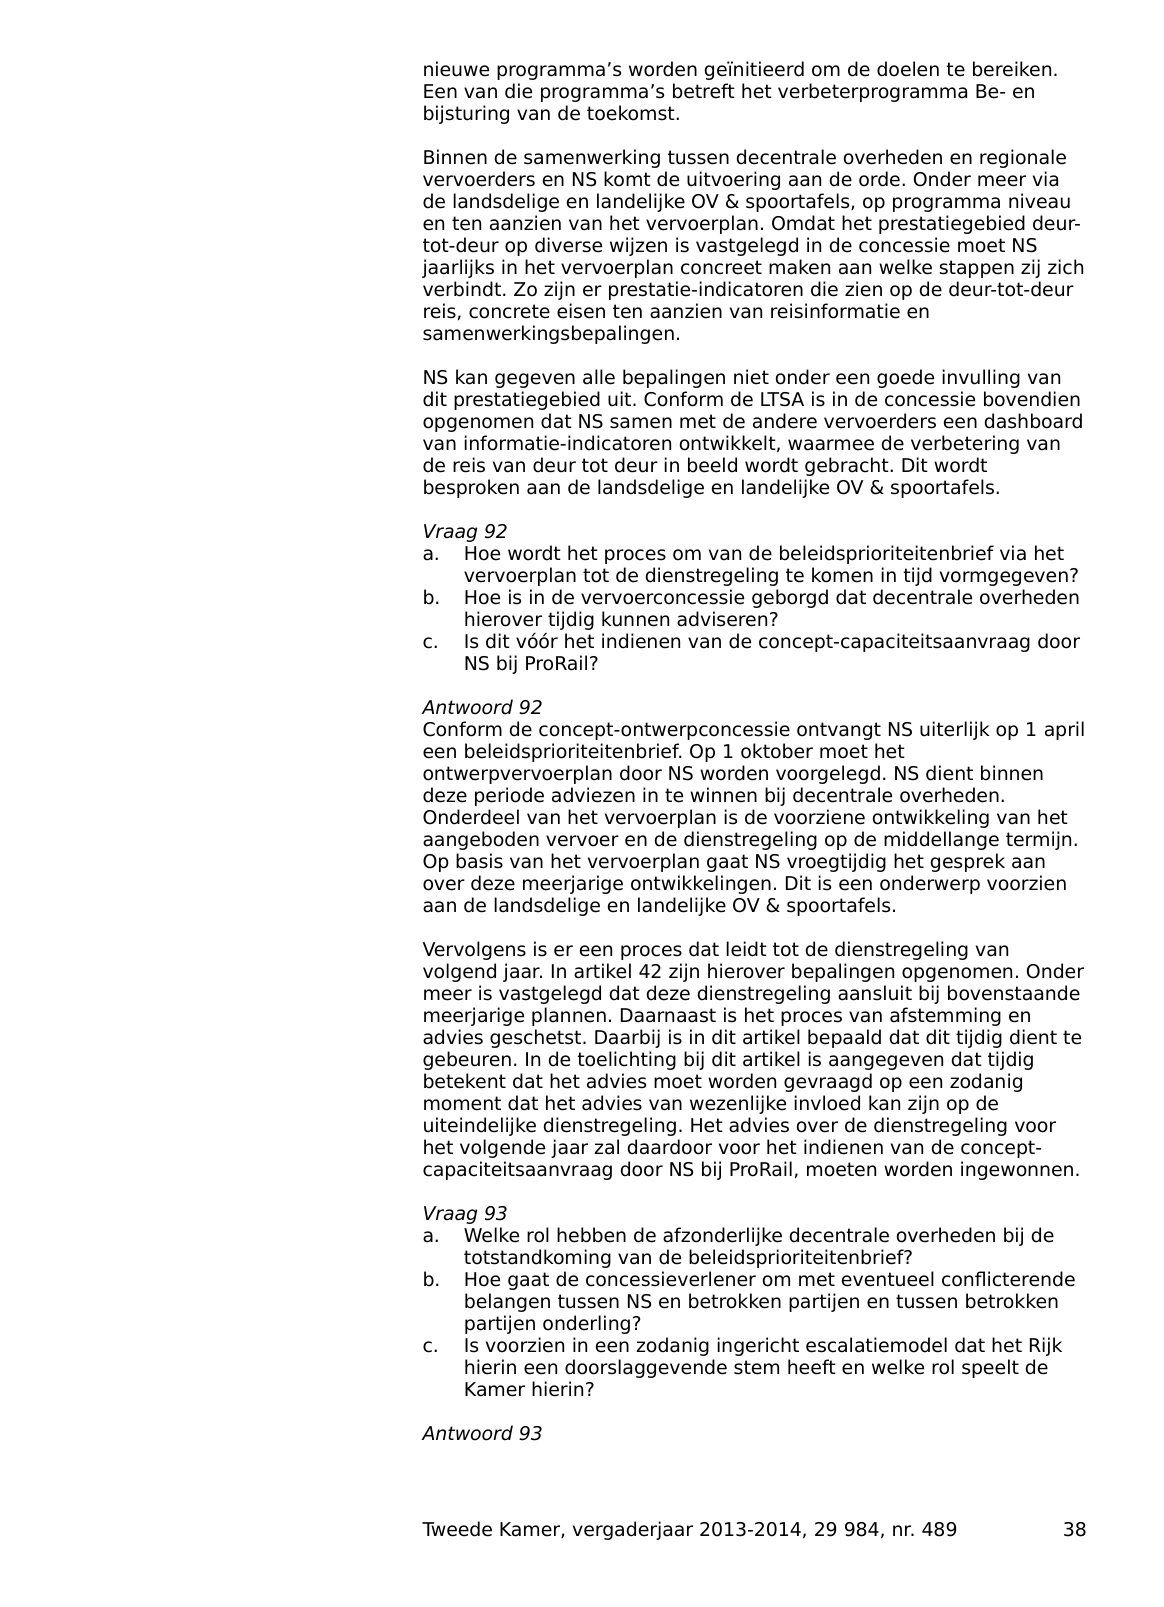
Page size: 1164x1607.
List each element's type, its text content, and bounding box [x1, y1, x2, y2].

text a. Hoe wordt het proces om van de beleidsprioriteitenbrief via het vervoerplan tot de dienstregeling te komen in tijd vormgegeven? [422, 543, 1087, 587]
text Antwoord 93 [422, 1423, 1087, 1445]
text Vraag 93 [422, 1203, 1087, 1225]
text b. Hoe gaat de concessieverlener om met eventueel conflicterende belangen tussen NS en betrokken partijen en tussen betrokken partijen onderling? [422, 1269, 1087, 1335]
text Conform de concept-ontwerpconcessie ontvangt NS uiterlijk op 1 april een beleidsprioriteitenbrief. Op 1 oktober moet het ontwerpvervoerplan door NS worden voorgelegd. NS dient binnen deze periode adviezen in te winnen bij decentrale overheden. Onderdeel van het vervoerplan is de voorziene ontwikkeling van het aangeboden vervoer en de dienstregeling op de middellange termijn. Op basis van het vervoerplan gaat NS vroegtijdig het gesprek aan over deze meerjarige ontwikkelingen. Dit is een onderwerp voorzien aan de landsdelige en landelijke OV & spoortafels. [422, 719, 1087, 917]
text nieuwe programma’s worden geïnitieerd om de doelen te bereiken. Een van die programma’s betreft het verbeterprogramma Be- en bijsturing van de toekomst. [422, 59, 1087, 125]
text a. Welke rol hebben de afzonderlijke decentrale overheden bij de totstandkoming van de beleidsprioriteitenbrief? [422, 1225, 1087, 1269]
text Vraag 92 [422, 521, 1087, 543]
text c. Is voorzien in een zodanig ingericht escalatiemodel dat het Rijk hierin een doorslaggevende stem heeft en welke rol speelt de Kamer hierin? [422, 1335, 1087, 1401]
text b. Hoe is in de vervoerconcessie geborgd dat decentrale overheden hierover tijdig kunnen adviseren? [422, 587, 1087, 631]
text Antwoord 92 [422, 697, 1087, 719]
text c. Is dit vóór het indienen van de concept-capaciteitsaanvraag door NS bij ProRail? [422, 631, 1087, 675]
text NS kan gegeven alle bepalingen niet onder een goede invulling van dit prestatiegebied uit. Conform de LTSA is in de concessie bovendien opgenomen dat NS samen met de andere vervoerders een dashboard van informatie-indicatoren ontwikkelt, waarmee de verbetering van de reis van deur tot deur in beeld wordt gebracht. Dit wordt besproken aan de landsdelige en landelijke OV & spoortafels. [422, 367, 1087, 499]
text Vervolgens is er een proces dat leidt tot de dienstregeling van volgend jaar. In artikel 42 zijn hierover bepalingen opgenomen. Onder meer is vastgelegd dat deze dienstregeling aansluit bij bovenstaande meerjarige plannen. Daarnaast is het proces van afstemming en advies geschetst. Daarbij is in dit artikel bepaald dat dit tijdig dient te gebeuren. In de toelichting bij dit artikel is aangegeven dat tijdig betekent dat het advies moet worden gevraagd op een zodanig moment dat het advies van wezenlijke invloed kan zijn op de uiteindelijke dienstregeling. Het advies over de dienstregeling voor het volgende jaar zal daardoor voor het indienen van de concept-capaciteitsaanvraag door NS bij ProRail, moeten worden ingewonnen. [422, 939, 1087, 1181]
text Binnen de samenwerking tussen decentrale overheden en regionale vervoerders en NS komt de uitvoering aan de orde. Onder meer via de landsdelige en landelijke OV & spoortafels, op programma niveau en ten aanzien van het vervoerplan. Omdat het prestatiegebied deur-tot-deur op diverse wijzen is vastgelegd in de concessie moet NS jaarlijks in het vervoerplan concreet maken aan welke stappen zij zich verbindt. Zo zijn er prestatie-indicatoren die zien op de deur-tot-deur reis, concrete eisen ten aanzien van reisinformatie en samenwerkingsbepalingen. [422, 147, 1087, 345]
